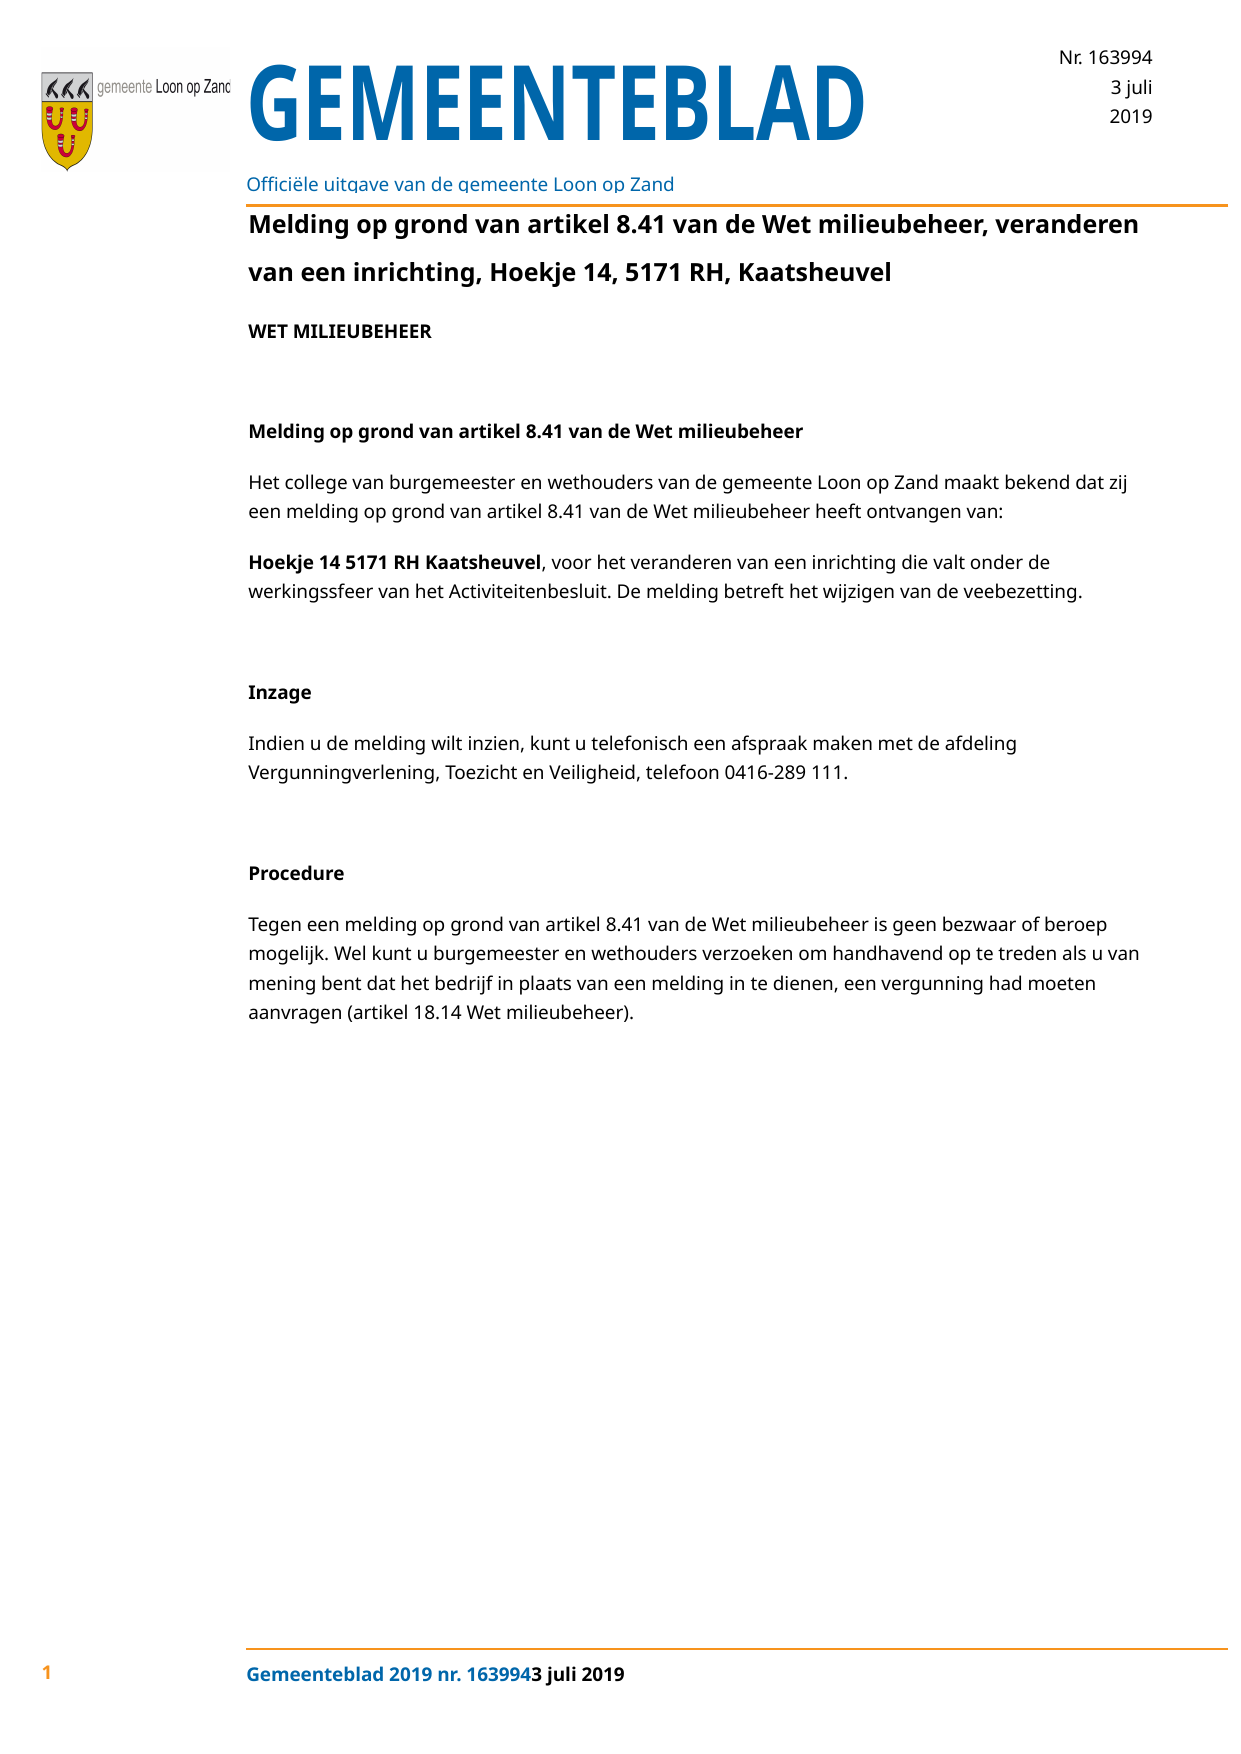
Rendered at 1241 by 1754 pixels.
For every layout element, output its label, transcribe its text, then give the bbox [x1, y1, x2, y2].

text Procedure [248, 860, 1152, 886]
text Melding op grond van artikel 8.41 van de Wet milieubeheer, veranderen van een inrichting, Hoekje 14, 5171 RH, Kaatsheuvel [248, 207, 1152, 288]
text WET MILIEUBEHEER [248, 318, 1152, 344]
text Indien u de melding wilt inzien, kunt u telefonisch een afspraak maken met de afdeling Vergunningverlening, Toezicht en Veiligheid, telefoon 0416-289 111. [248, 730, 1152, 785]
picture [41, 47, 231, 172]
text Melding op grond van artikel 8.41 van de Wet milieubeheer [248, 419, 1152, 444]
text Hoekje 14 5171 RH Kaatsheuvel, voor het veranderen van een inrichting die valt onder de werkingssfeer van het Activiteitenbesluit. De melding betreft het wijzigen van de veebezetting. [248, 549, 1152, 604]
text Inzage [248, 679, 1152, 705]
text Tegen een melding op grond van artikel 8.41 van de Wet milieubeheer is geen bezwaar of beroep mogelijk. Wel kunt u burgemeester en wethouders verzoeken om handhavend op te treden als u van mening bent dat het bedrijf in plaats van een melding in te dienen, een vergunning had moeten aanvragen (artikel 18.14 Wet milieubeheer). [248, 911, 1152, 1025]
text Het college van burgemeester en wethouders van de gemeente Loon op Zand maakt bekend dat zij een melding op grond van artikel 8.41 van de Wet milieubeheer heeft ontvangen van: [248, 469, 1152, 524]
